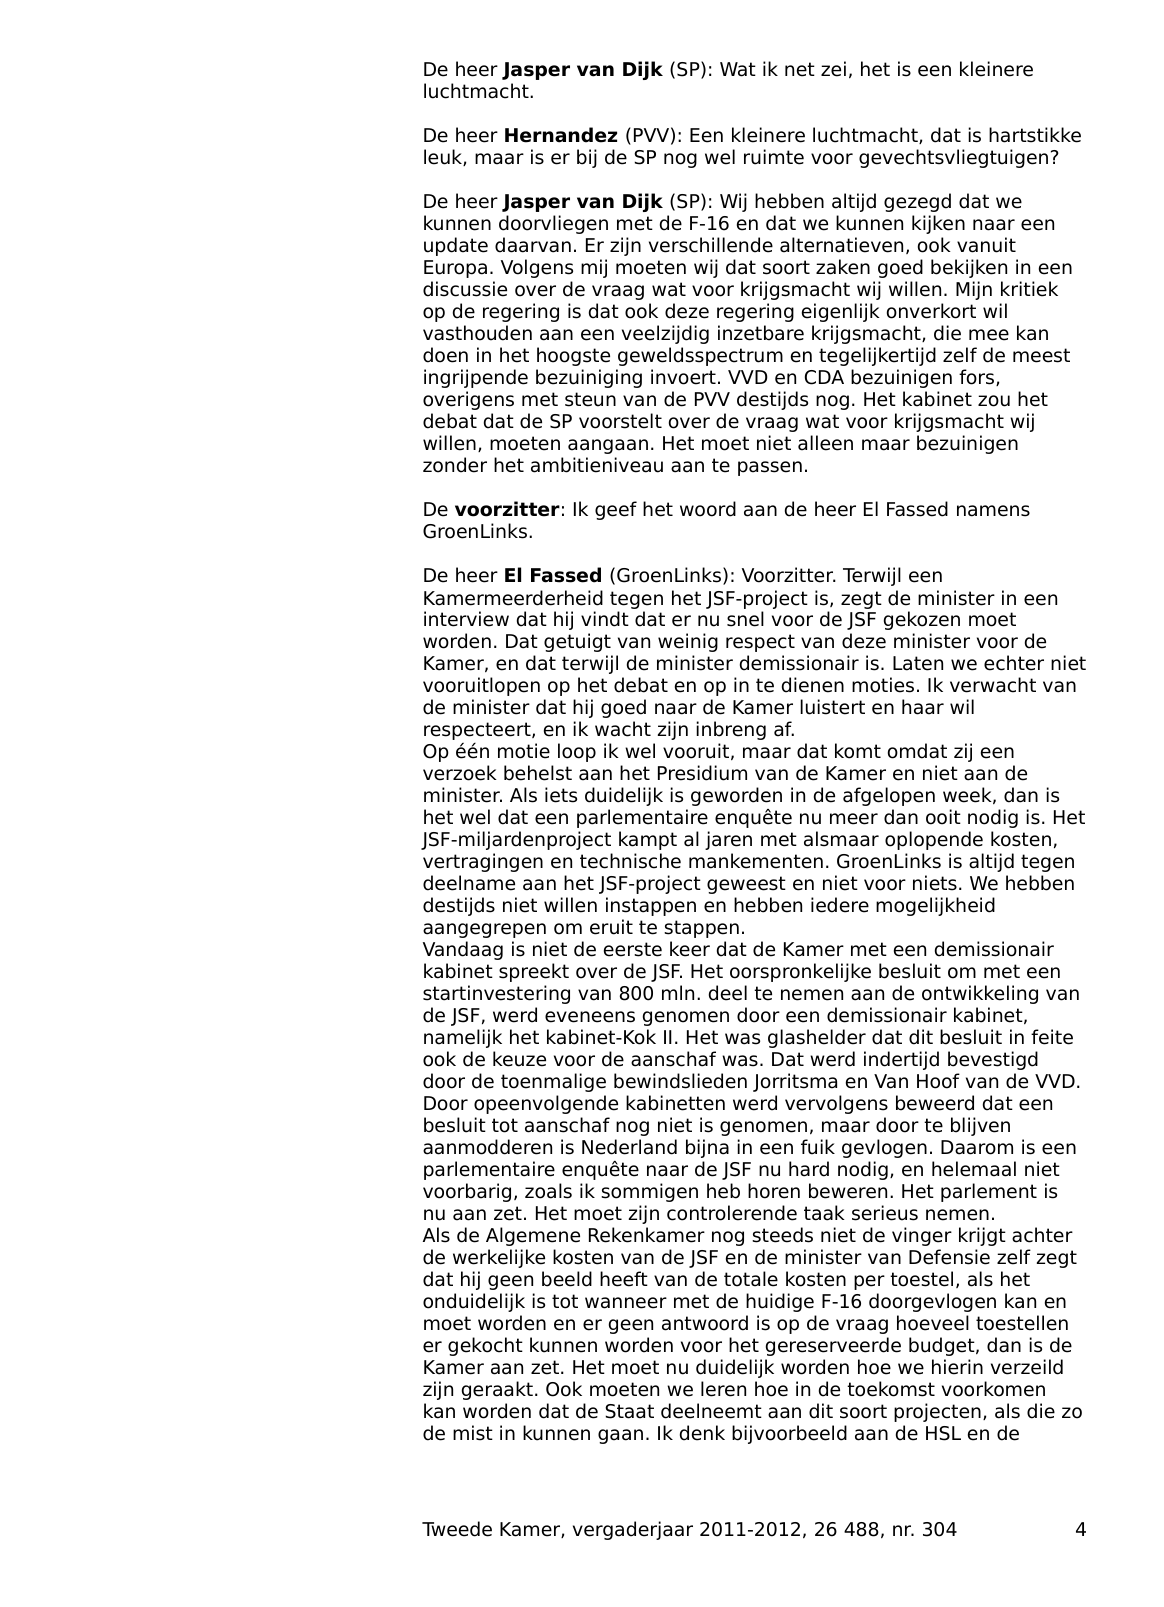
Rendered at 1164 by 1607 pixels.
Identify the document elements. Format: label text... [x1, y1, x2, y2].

text Vandaag is niet de eerste keer dat de Kamer met een demissionair kabinet spreekt over de JSF. Het oorspronkelijke besluit om met een startinvestering van 800 mln. deel te nemen aan de ontwikkeling van de JSF, werd eveneens genomen door een demissionair kabinet, namelijk het kabinet-Kok II. Het was glashelder dat dit besluit in feite ook de keuze voor de aanschaf was. Dat werd indertijd bevestigd door de toenmalige bewindslieden Jorritsma en Van Hoof van de VVD. Door opeenvolgende kabinetten werd vervolgens beweerd dat een besluit tot aanschaf nog niet is genomen, maar door te blijven aanmodderen is Nederland bijna in een fuik gevlogen. Daarom is een parlementaire enquête naar de JSF nu hard nodig, en helemaal niet voorbarig, zoals ik sommigen heb horen beweren. Het parlement is nu aan zet. Het moet zijn controlerende taak serieus nemen. [422, 939, 1087, 1225]
text De heer Jasper van Dijk (SP): Wij hebben altijd gezegd dat we kunnen doorvliegen met de F-16 en dat we kunnen kijken naar een update daarvan. Er zijn verschillende alternatieven, ook vanuit Europa. Volgens mij moeten wij dat soort zaken goed bekijken in een discussie over de vraag wat voor krijgsmacht wij willen. Mijn kritiek op de regering is dat ook deze regering eigenlijk onverkort wil vasthouden aan een veelzijdig inzetbare krijgsmacht, die mee kan doen in het hoogste geweldsspectrum en tegelijkertijd zelf de meest ingrijpende bezuiniging invoert. VVD en CDA bezuinigen fors, overigens met steun van de PVV destijds nog. Het kabinet zou het debat dat de SP voorstelt over de vraag wat voor krijgsmacht wij willen, moeten aangaan. Het moet niet alleen maar bezuinigen zonder het ambitieniveau aan te passen. [422, 191, 1087, 477]
text Op één motie loop ik wel vooruit, maar dat komt omdat zij een verzoek behelst aan het Presidium van de Kamer en niet aan de minister. Als iets duidelijk is geworden in de afgelopen week, dan is het wel dat een parlementaire enquête nu meer dan ooit nodig is. Het JSF-miljardenproject kampt al jaren met alsmaar oplopende kosten, vertragingen en technische mankementen. GroenLinks is altijd tegen deelname aan het JSF-project geweest en niet voor niets. We hebben destijds niet willen instappen en hebben iedere mogelijkheid aangegrepen om eruit te stappen. [422, 741, 1087, 939]
text Als de Algemene Rekenkamer nog steeds niet de vinger krijgt achter de werkelijke kosten van de JSF en de minister van Defensie zelf zegt dat hij geen beeld heeft van de totale kosten per toestel, als het onduidelijk is tot wanneer met de huidige F-16 doorgevlogen kan en moet worden en er geen antwoord is op de vraag hoeveel toestellen er gekocht kunnen worden voor het gereserveerde budget, dan is de Kamer aan zet. Het moet nu duidelijk worden hoe we hierin verzeild zijn geraakt. Ook moeten we leren hoe in de toekomst voorkomen kan worden dat de Staat deelneemt aan dit soort projecten, als die zo de mist in kunnen gaan. Ik denk bijvoorbeeld aan de HSL en de [422, 1225, 1087, 1444]
text De heer El Fassed (GroenLinks): Voorzitter. Terwijl een Kamermeerderheid tegen het JSF-project is, zegt de minister in een interview dat hij vindt dat er nu snel voor de JSF gekozen moet worden. Dat getuigt van weinig respect van deze minister voor de Kamer, en dat terwijl de minister demissionair is. Laten we echter niet vooruitlopen op het debat en op in te dienen moties. Ik verwacht van de minister dat hij goed naar de Kamer luistert en haar wil respecteert, en ik wacht zijn inbreng af. [422, 565, 1087, 741]
text De heer Jasper van Dijk (SP): Wat ik net zei, het is een kleinere luchtmacht. [422, 59, 1087, 103]
text De heer Hernandez (PVV): Een kleinere luchtmacht, dat is hartstikke leuk, maar is er bij de SP nog wel ruimte voor gevechtsvliegtuigen? [422, 125, 1087, 169]
text De voorzitter: Ik geef het woord aan de heer El Fassed namens GroenLinks. [422, 499, 1087, 543]
